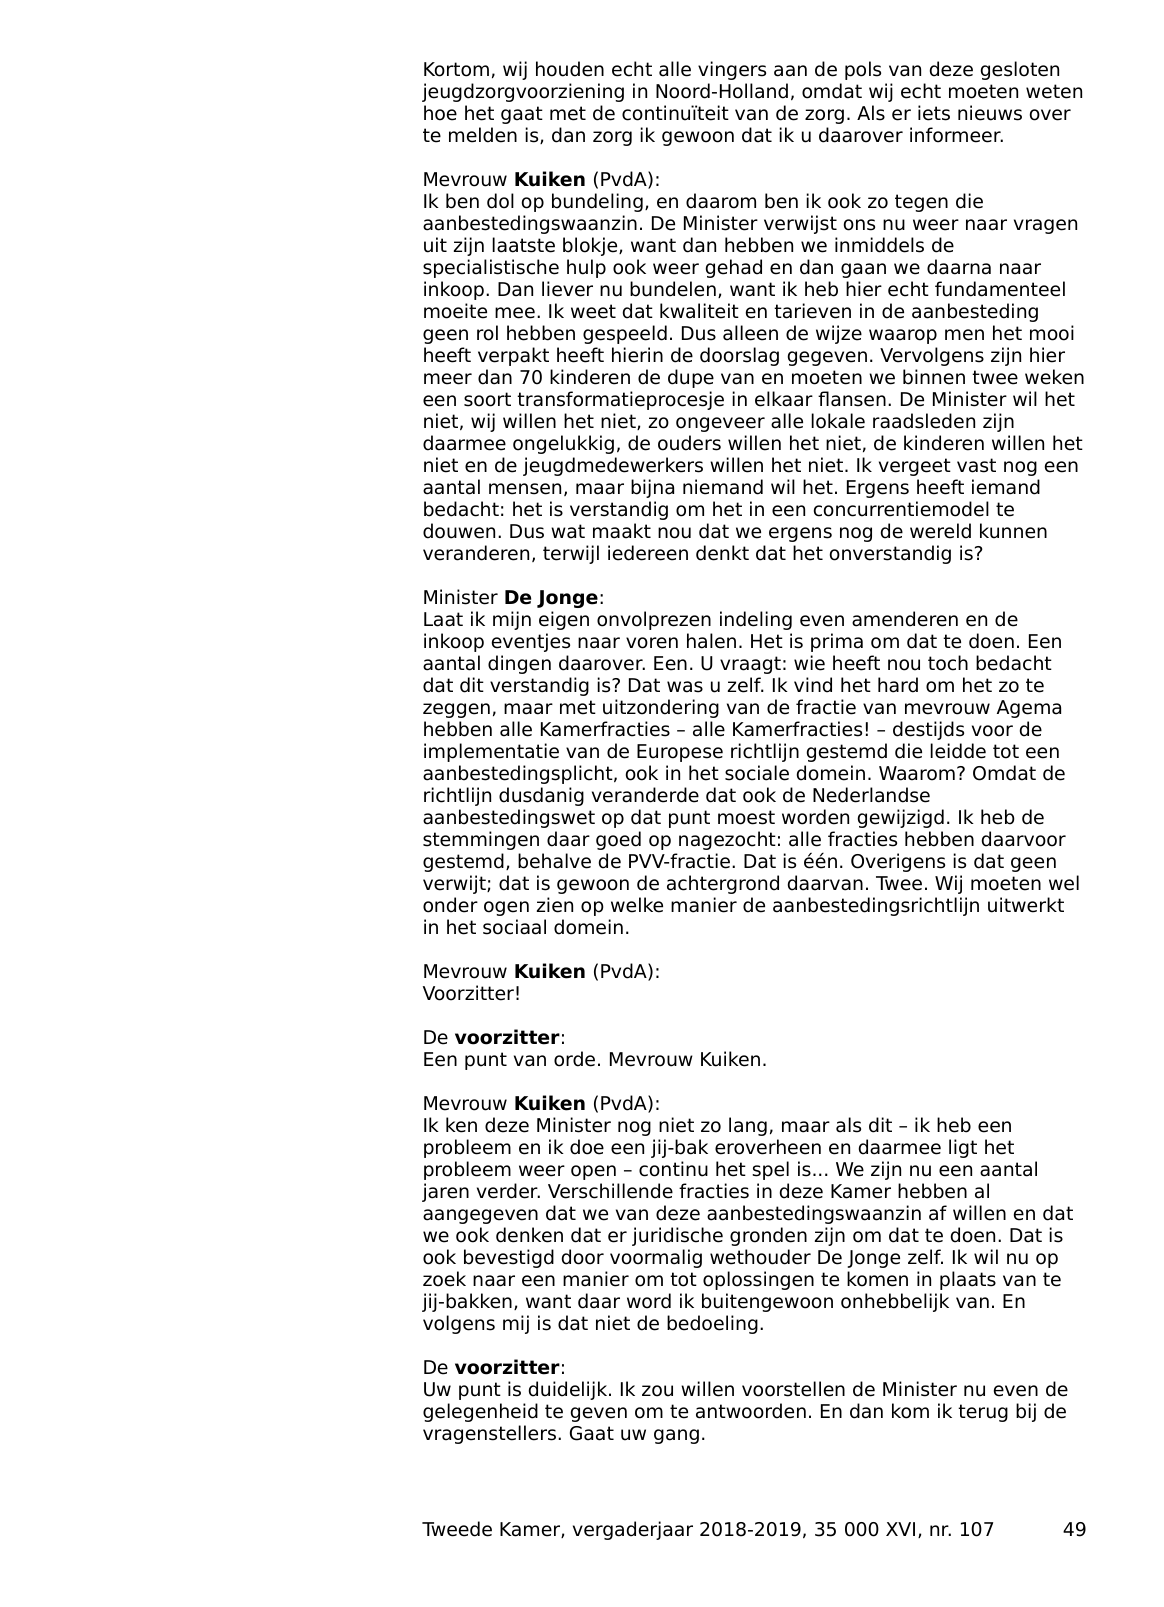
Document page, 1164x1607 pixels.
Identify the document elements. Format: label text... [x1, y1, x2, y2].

text Ik ken deze Minister nog niet zo lang, maar als dit – ik heb een probleem en ik doe een jij-bak eroverheen en daarmee ligt het probleem weer open – continu het spel is... We zijn nu een aantal jaren verder. Verschillende fracties in deze Kamer hebben al aangegeven dat we van deze aanbestedingswaanzin af willen en dat we ook denken dat er juridische gronden zijn om dat te doen. Dat is ook bevestigd door voormalig wethouder De Jonge zelf. Ik wil nu op zoek naar een manier om tot oplossingen te komen in plaats van te jij-bakken, want daar word ik buitengewoon onhebbelijk van. En volgens mij is dat niet de bedoeling. [422, 1115, 1087, 1335]
text Mevrouw Kuiken (PvdA): [422, 169, 1087, 191]
text Mevrouw Kuiken (PvdA): [422, 961, 1087, 983]
text Minister De Jonge: [422, 587, 1087, 609]
text Uw punt is duidelijk. Ik zou willen voorstellen de Minister nu even de gelegenheid te geven om te antwoorden. En dan kom ik terug bij de vragenstellers. Gaat uw gang. [422, 1379, 1087, 1445]
text Laat ik mijn eigen onvolprezen indeling even amenderen en de inkoop eventjes naar voren halen. Het is prima om dat te doen. Een aantal dingen daarover. Een. U vraagt: wie heeft nou toch bedacht dat dit verstandig is? Dat was u zelf. Ik vind het hard om het zo te zeggen, maar met uitzondering van de fractie van mevrouw Agema hebben alle Kamerfracties – alle Kamerfracties! – destijds voor de implementatie van de Europese richtlijn gestemd die leidde tot een aanbestedingsplicht, ook in het sociale domein. Waarom? Omdat de richtlijn dusdanig veranderde dat ook de Nederlandse aanbestedingswet op dat punt moest worden gewijzigd. Ik heb de stemmingen daar goed op nagezocht: alle fracties hebben daarvoor gestemd, behalve de PVV-fractie. Dat is één. Overigens is dat geen verwijt; dat is gewoon de achtergrond daarvan. Twee. Wij moeten wel onder ogen zien op welke manier de aanbestedingsrichtlijn uitwerkt in het sociaal domein. [422, 609, 1087, 939]
text De voorzitter: [422, 1027, 1087, 1049]
text Ik ben dol op bundeling, en daarom ben ik ook zo tegen die aanbestedingswaanzin. De Minister verwijst ons nu weer naar vragen uit zijn laatste blokje, want dan hebben we inmiddels de specialistische hulp ook weer gehad en dan gaan we daarna naar inkoop. Dan liever nu bundelen, want ik heb hier echt fundamenteel moeite mee. Ik weet dat kwaliteit en tarieven in de aanbesteding geen rol hebben gespeeld. Dus alleen de wijze waarop men het mooi heeft verpakt heeft hierin de doorslag gegeven. Vervolgens zijn hier meer dan 70 kinderen de dupe van en moeten we binnen twee weken een soort transformatieprocesje in elkaar flansen. De Minister wil het niet, wij willen het niet, zo ongeveer alle lokale raadsleden zijn daarmee ongelukkig, de ouders willen het niet, de kinderen willen het niet en de jeugdmedewerkers willen het niet. Ik vergeet vast nog een aantal mensen, maar bijna niemand wil het. Ergens heeft iemand bedacht: het is verstandig om het in een concurrentiemodel te douwen. Dus wat maakt nou dat we ergens nog de wereld kunnen veranderen, terwijl iedereen denkt dat het onverstandig is? [422, 191, 1087, 565]
text Mevrouw Kuiken (PvdA): [422, 1093, 1087, 1115]
text Een punt van orde. Mevrouw Kuiken. [422, 1049, 1087, 1071]
text Voorzitter! [422, 983, 1087, 1005]
text Kortom, wij houden echt alle vingers aan de pols van deze gesloten jeugdzorgvoorziening in Noord-Holland, omdat wij echt moeten weten hoe het gaat met de continuïteit van de zorg. Als er iets nieuws over te melden is, dan zorg ik gewoon dat ik u daarover informeer. [422, 59, 1087, 147]
text De voorzitter: [422, 1357, 1087, 1379]
